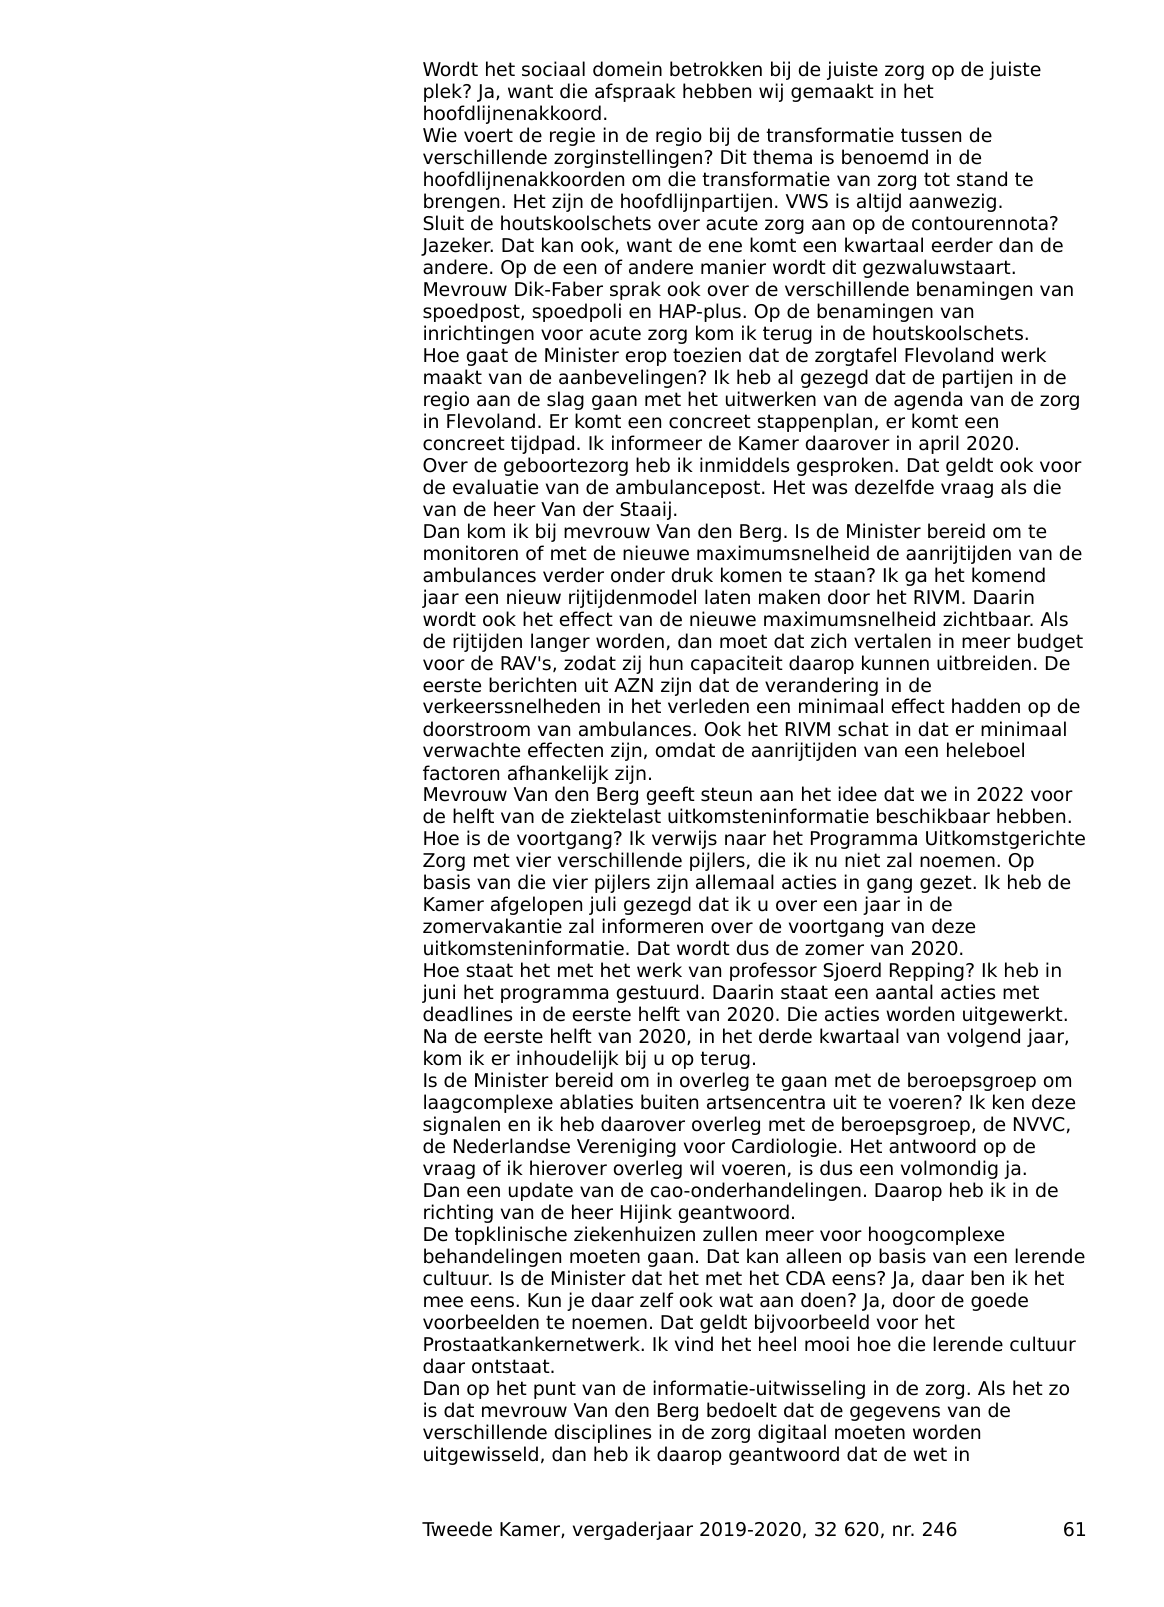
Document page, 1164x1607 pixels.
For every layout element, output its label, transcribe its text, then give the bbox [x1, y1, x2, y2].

text Over de geboortezorg heb ik inmiddels gesproken. Dat geldt ook voor de evaluatie van de ambulancepost. Het was dezelfde vraag als die van de heer Van der Staaij. [422, 455, 1087, 521]
text Wie voert de regie in de regio bij de transformatie tussen de verschillende zorginstellingen? Dit thema is benoemd in de hoofdlijnenakkoorden om die transformatie van zorg tot stand te brengen. Het zijn de hoofdlijnpartijen. VWS is altijd aanwezig. [422, 125, 1087, 213]
text Sluit de houtskoolschets over acute zorg aan op de contourennota? Jazeker. Dat kan ook, want de ene komt een kwartaal eerder dan de andere. Op de een of andere manier wordt dit gezwaluwstaart. [422, 213, 1087, 279]
text Mevrouw Dik-Faber sprak ook over de verschillende benamingen van spoedpost, spoedpoli en HAP-plus. Op de benamingen van inrichtingen voor acute zorg kom ik terug in de houtskoolschets. [422, 279, 1087, 345]
text Hoe gaat de Minister erop toezien dat de zorgtafel Flevoland werk maakt van de aanbevelingen? Ik heb al gezegd dat de partijen in de regio aan de slag gaan met het uitwerken van de agenda van de zorg in Flevoland. Er komt een concreet stappenplan, er komt een concreet tijdpad. Ik informeer de Kamer daarover in april 2020. [422, 345, 1087, 455]
text Hoe staat het met het werk van professor Sjoerd Repping? Ik heb in juni het programma gestuurd. Daarin staat een aantal acties met deadlines in de eerste helft van 2020. Die acties worden uitgewerkt. Na de eerste helft van 2020, in het derde kwartaal van volgend jaar, kom ik er inhoudelijk bij u op terug. [422, 960, 1087, 1070]
text Dan kom ik bij mevrouw Van den Berg. Is de Minister bereid om te monitoren of met de nieuwe maximumsnelheid de aanrijtijden van de ambulances verder onder druk komen te staan? Ik ga het komend jaar een nieuw rijtijdenmodel laten maken door het RIVM. Daarin wordt ook het effect van de nieuwe maximumsnelheid zichtbaar. Als de rijtijden langer worden, dan moet dat zich vertalen in meer budget voor de RAV's, zodat zij hun capaciteit daarop kunnen uitbreiden. De eerste berichten uit AZN zijn dat de verandering in de verkeerssnelheden in het verleden een minimaal effect hadden op de doorstroom van ambulances. Ook het RIVM schat in dat er minimaal verwachte effecten zijn, omdat de aanrijtijden van een heleboel factoren afhankelijk zijn. [422, 521, 1087, 784]
text Is de Minister bereid om in overleg te gaan met de beroepsgroep om laagcomplexe ablaties buiten artsencentra uit te voeren? Ik ken deze signalen en ik heb daarover overleg met de beroepsgroep, de NVVC, de Nederlandse Vereniging voor Cardiologie. Het antwoord op de vraag of ik hierover overleg wil voeren, is dus een volmondig ja. [422, 1070, 1087, 1180]
text Dan op het punt van de informatie-uitwisseling in de zorg. Als het zo is dat mevrouw Van den Berg bedoelt dat de gegevens van de verschillende disciplines in de zorg digitaal moeten worden uitgewisseld, dan heb ik daarop geantwoord dat de wet in [422, 1378, 1087, 1466]
text De topklinische ziekenhuizen zullen meer voor hoogcomplexe behandelingen moeten gaan. Dat kan alleen op basis van een lerende cultuur. Is de Minister dat het met het CDA eens? Ja, daar ben ik het mee eens. Kun je daar zelf ook wat aan doen? Ja, door de goede voorbeelden te noemen. Dat geldt bijvoorbeeld voor het Prostaatkankernetwerk. Ik vind het heel mooi hoe die lerende cultuur daar ontstaat. [422, 1224, 1087, 1378]
text Wordt het sociaal domein betrokken bij de juiste zorg op de juiste plek? Ja, want die afspraak hebben wij gemaakt in het hoofdlijnenakkoord. [422, 59, 1087, 125]
text Mevrouw Van den Berg geeft steun aan het idee dat we in 2022 voor de helft van de ziektelast uitkomsteninformatie beschikbaar hebben. Hoe is de voortgang? Ik verwijs naar het Programma Uitkomstgerichte Zorg met vier verschillende pijlers, die ik nu niet zal noemen. Op basis van die vier pijlers zijn allemaal acties in gang gezet. Ik heb de Kamer afgelopen juli gezegd dat ik u over een jaar in de zomervakantie zal informeren over de voortgang van deze uitkomsteninformatie. Dat wordt dus de zomer van 2020. [422, 784, 1087, 960]
text Dan een update van de cao-onderhandelingen. Daarop heb ik in de richting van de heer Hijink geantwoord. [422, 1180, 1087, 1224]
